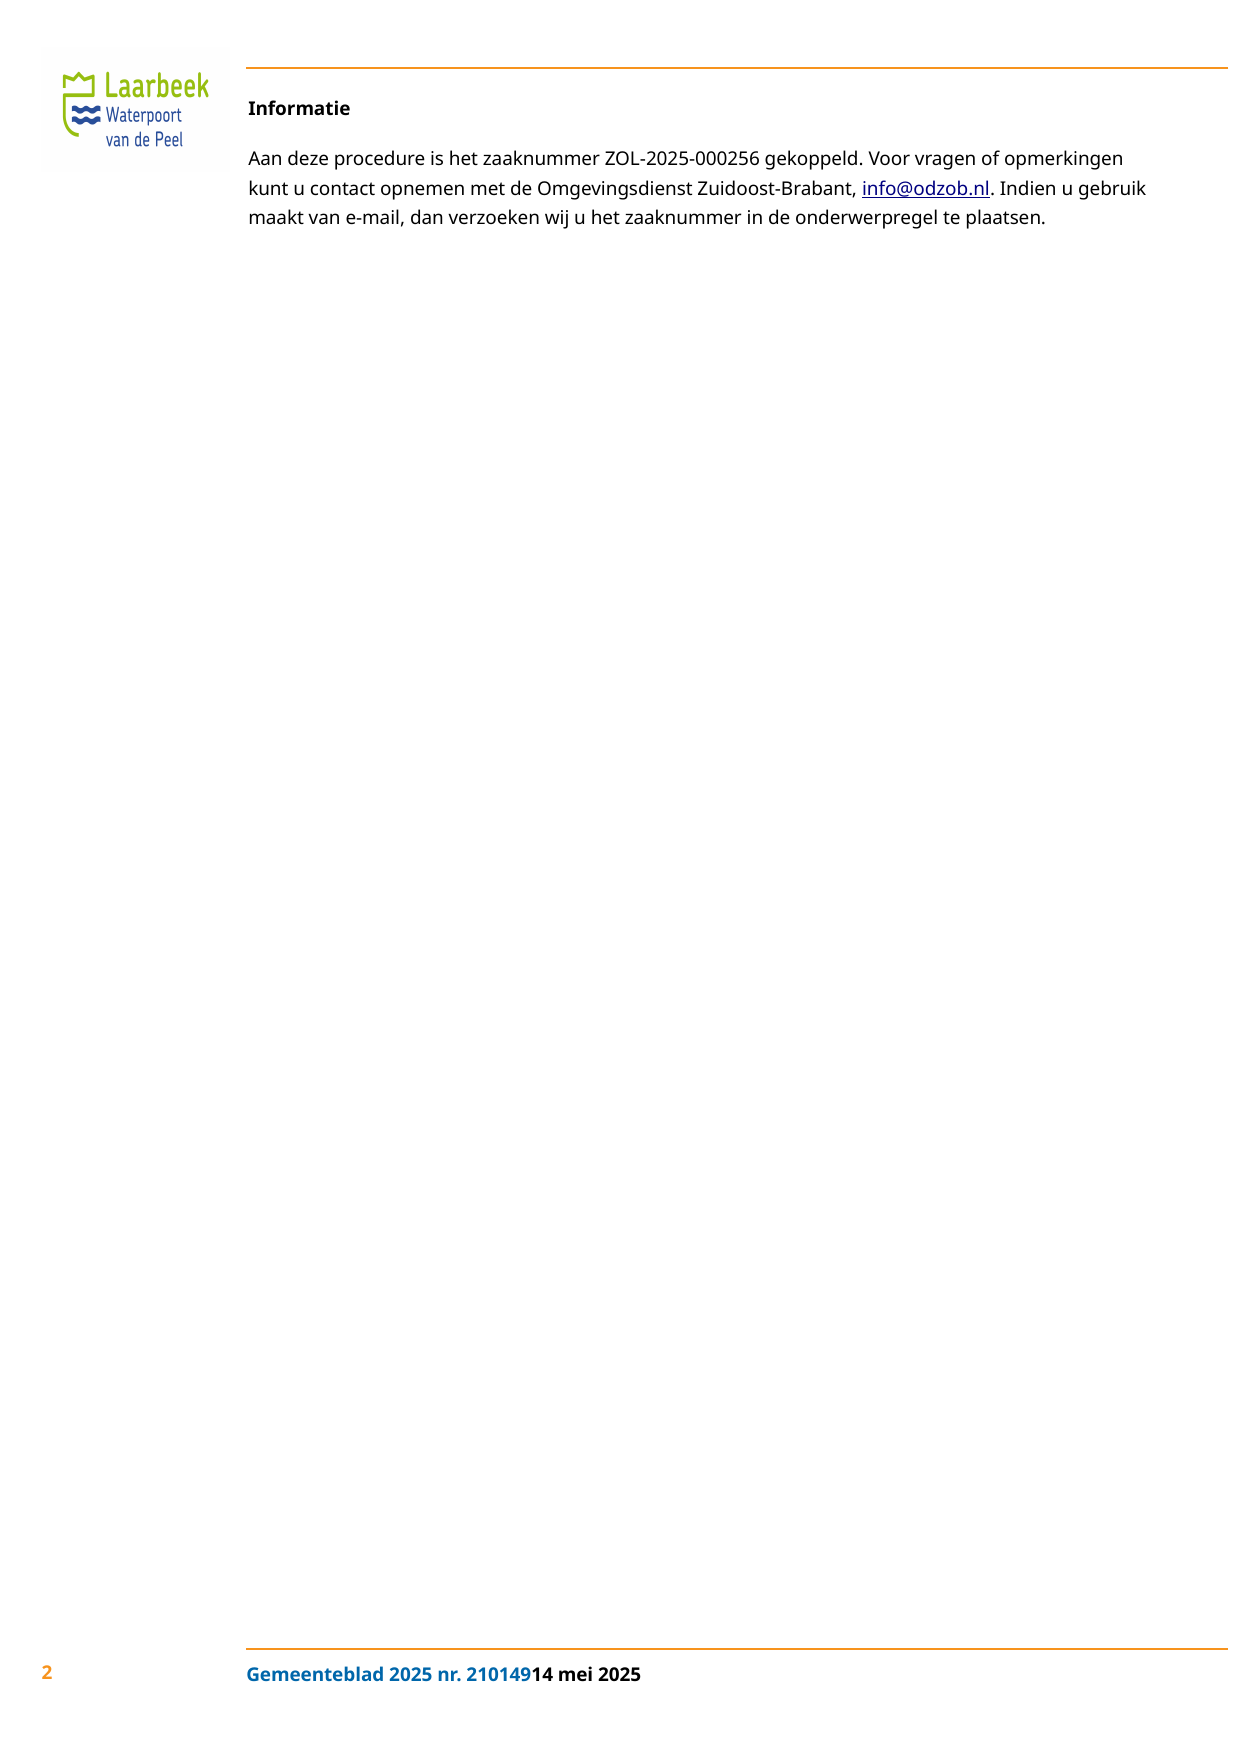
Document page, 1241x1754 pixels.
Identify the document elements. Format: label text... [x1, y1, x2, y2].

text Aan deze procedure is het zaaknummer ZOL-2025-000256 gekoppeld. Voor vragen of opmerkingen kunt u contact opnemen met de Omgevingsdienst Zuidoost-Brabant, info@odzob.nl. Indien u gebruik maakt van e-mail, dan verzoeken wij u het zaaknummer in de onderwerpregel te plaatsen. [248, 145, 1152, 230]
picture [41, 47, 231, 172]
text Informatie [248, 95, 1152, 121]
